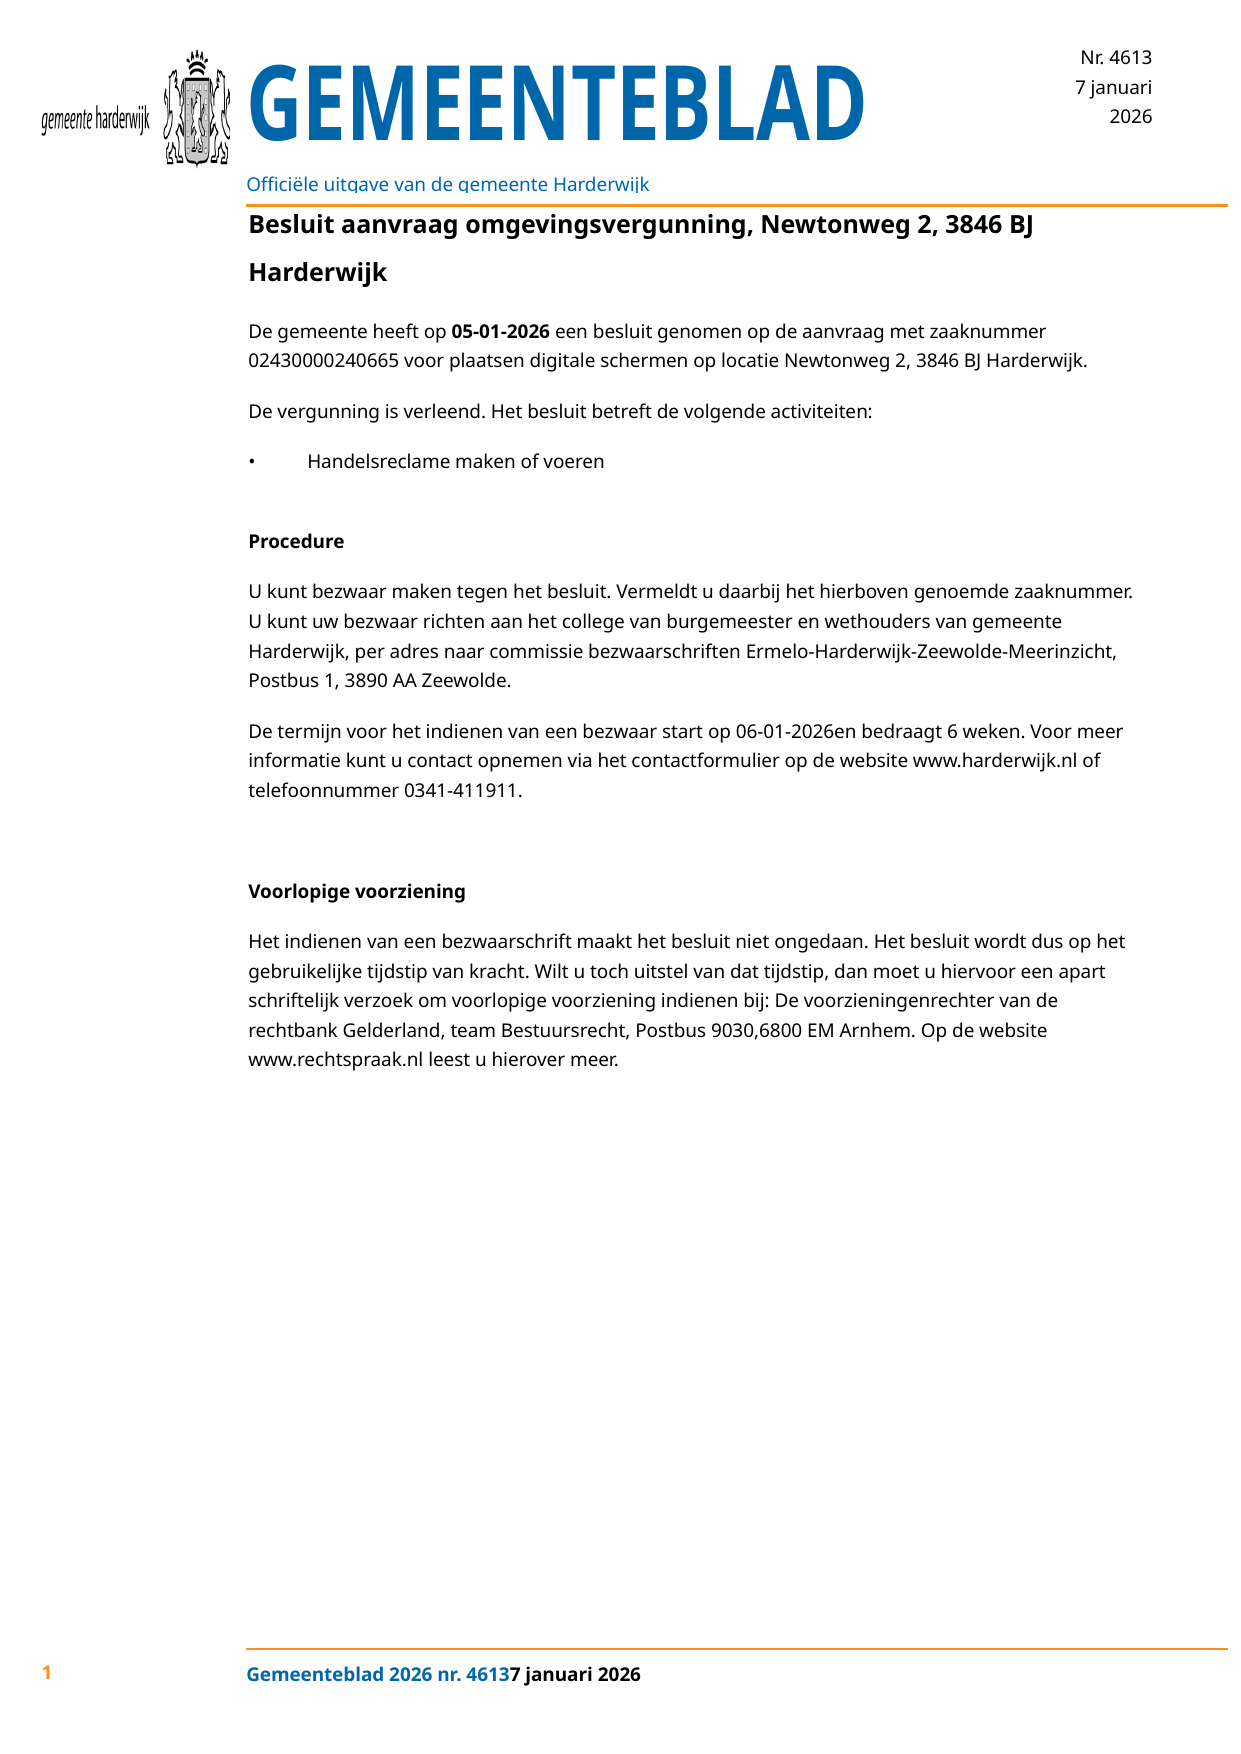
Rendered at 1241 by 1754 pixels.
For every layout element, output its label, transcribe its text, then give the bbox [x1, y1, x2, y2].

text Het indienen van een bezwaarschrift maakt het besluit niet ongedaan. Het besluit wordt dus op het gebruikelijke tijdstip van kracht. Wilt u toch uitstel van dat tijdstip, dan moet u hiervoor een apart schriftelijk verzoek om voorlopige voorziening indienen bij: De voorzieningenrechter van de rechtbank Gelderland, team Bestuursrecht, Postbus 9030,6800 EM Arnhem. Op de website www.rechtspraak.nl leest u hierover meer. [248, 928, 1152, 1072]
text De vergunning is verleend. Het besluit betreft de volgende activiteiten: [248, 398, 1152, 424]
text Voorlopige voorziening [248, 878, 1152, 904]
text Besluit aanvraag omgevingsvergunning, Newtonweg 2, 3846 BJ Harderwijk [248, 207, 1152, 288]
picture [41, 47, 231, 172]
text De termijn voor het indienen van een bezwaar start op 06-01-2026en bedraagt 6 weken. Voor meer informatie kunt u contact opnemen via het contactformulier op de website www.harderwijk.nl of telefoonnummer 0341-411911. [248, 718, 1152, 803]
text De gemeente heeft op 05-01-2026 een besluit genomen op de aanvraag met zaaknummer 02430000240665 voor plaatsen digitale schermen op locatie Newtonweg 2, 3846 BJ Harderwijk. [248, 318, 1152, 373]
text U kunt bezwaar maken tegen het besluit. Vermeldt u daarbij het hierboven genoemde zaaknummer. U kunt uw bezwaar richten aan het college van burgemeester en wethouders van gemeente Harderwijk, per adres naar commissie bezwaarschriften Ermelo-Harderwijk-Zeewolde-Meerinzicht, Postbus 1, 3890 AA Zeewolde. [248, 579, 1152, 693]
list Handelsreclame maken of voeren [248, 448, 1152, 474]
text Procedure [248, 528, 1152, 554]
